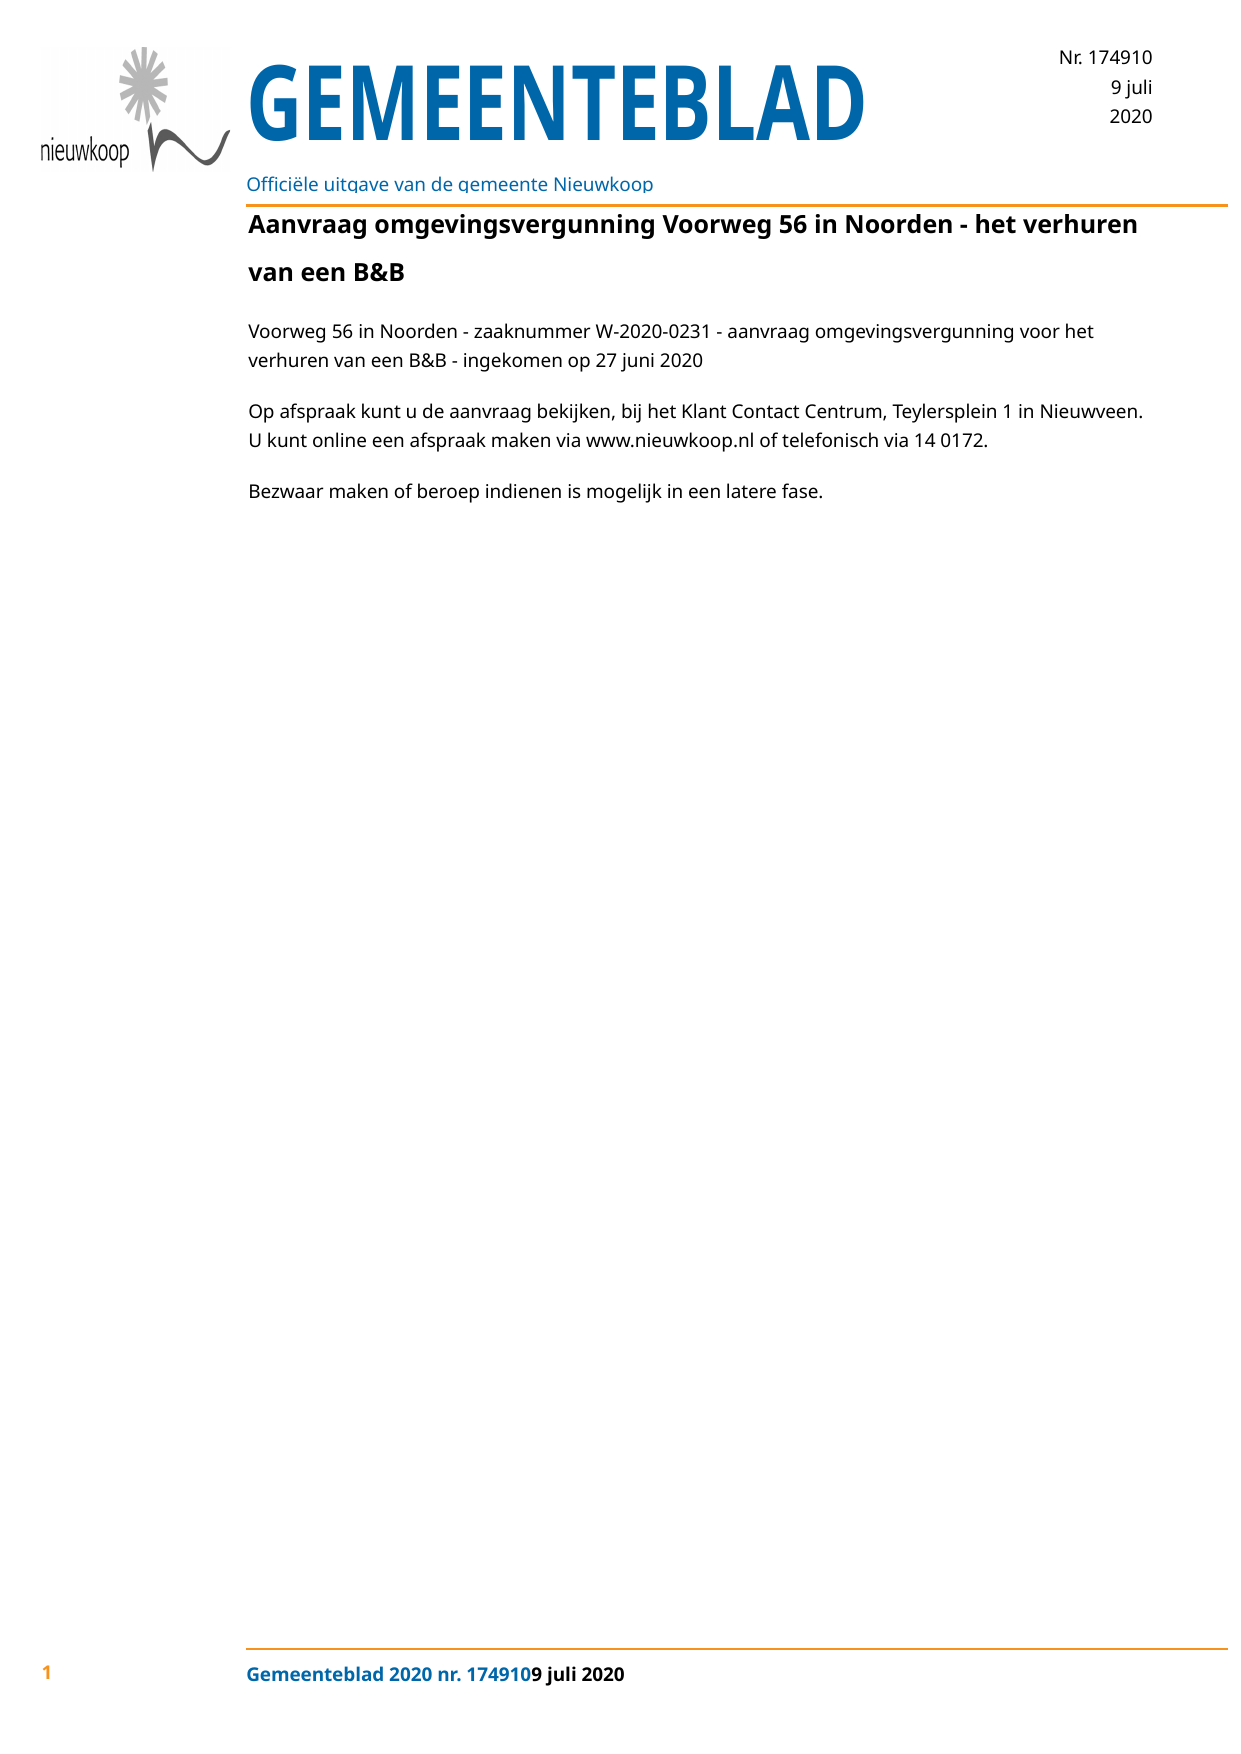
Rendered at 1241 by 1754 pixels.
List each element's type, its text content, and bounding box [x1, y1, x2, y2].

text Bezwaar maken of beroep indienen is mogelijk in een latere fase. [248, 478, 1152, 504]
picture [41, 47, 231, 172]
text Aanvraag omgevingsvergunning Voorweg 56 in Noorden - het verhuren van een B&B [248, 207, 1152, 288]
text Op afspraak kunt u de aanvraag bekijken, bij het Klant Contact Centrum, Teylersplein 1 in Nieuwveen. U kunt online een afspraak maken via www.nieuwkoop.nl of telefonisch via 14 0172. [248, 398, 1152, 453]
text Voorweg 56 in Noorden - zaaknummer W-2020-0231 - aanvraag omgevingsvergunning voor het verhuren van een B&B - ingekomen op 27 juni 2020 [248, 318, 1152, 373]
